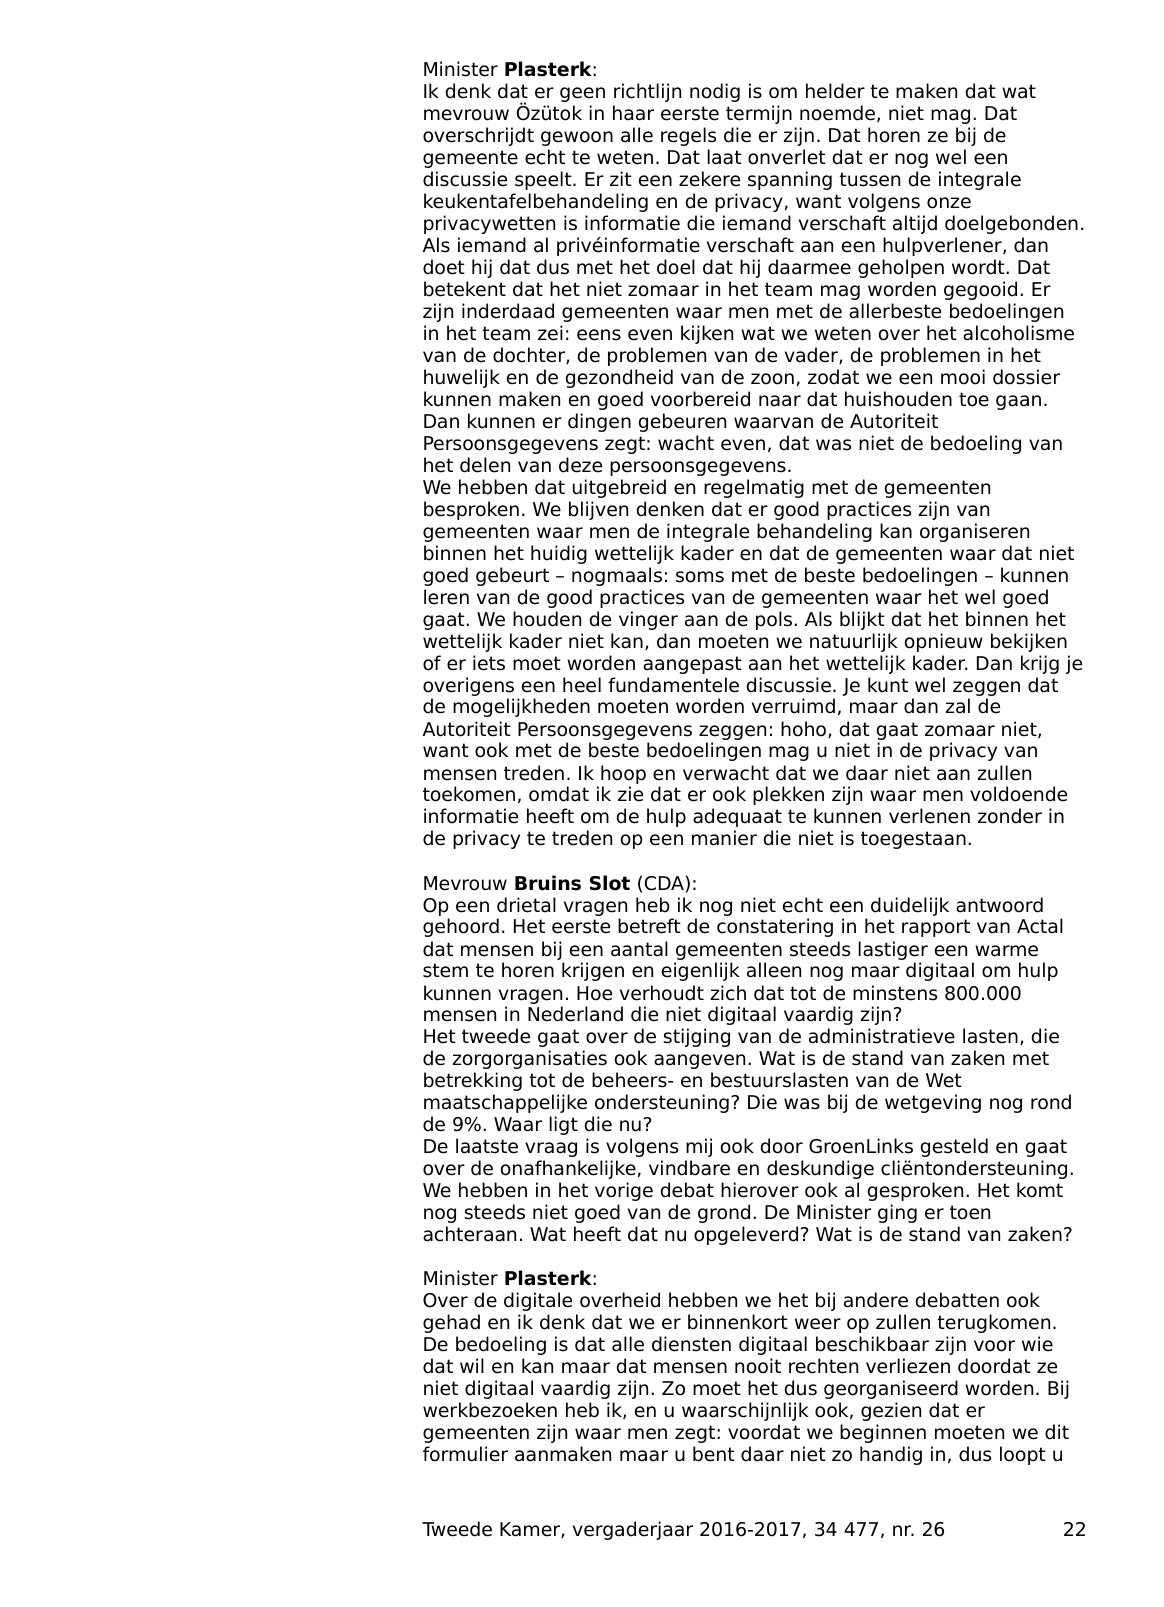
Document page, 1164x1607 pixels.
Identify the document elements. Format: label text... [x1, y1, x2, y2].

text Mevrouw Bruins Slot (CDA): [422, 872, 1087, 894]
text We hebben dat uitgebreid en regelmatig met de gemeenten besproken. We blijven denken dat er good practices zijn van gemeenten waar men de integrale behandeling kan organiseren binnen het huidig wettelijk kader en dat de gemeenten waar dat niet goed gebeurt – nogmaals: soms met de beste bedoelingen – kunnen leren van de good practices van de gemeenten waar het wel goed gaat. We houden de vinger aan de pols. Als blijkt dat het binnen het wettelijk kader niet kan, dan moeten we natuurlijk opnieuw bekijken of er iets moet worden aangepast aan het wettelijk kader. Dan krijg je overigens een heel fundamentele discussie. Je kunt wel zeggen dat de mogelijkheden moeten worden verruimd, maar dan zal de Autoriteit Persoonsgegevens zeggen: hoho, dat gaat zomaar niet, want ook met de beste bedoelingen mag u niet in de privacy van mensen treden. Ik hoop en verwacht dat we daar niet aan zullen toekomen, omdat ik zie dat er ook plekken zijn waar men voldoende informatie heeft om de hulp adequaat te kunnen verlenen zonder in de privacy te treden op een manier die niet is toegestaan. [422, 477, 1087, 850]
text Het tweede gaat over de stijging van de administratieve lasten, die de zorgorganisaties ook aangeven. Wat is de stand van zaken met betrekking tot de beheers- en bestuurslasten van de Wet maatschappelijke ondersteuning? Die was bij de wetgeving nog rond de 9%. Waar ligt die nu? [422, 1026, 1087, 1136]
text Op een drietal vragen heb ik nog niet echt een duidelijk antwoord gehoord. Het eerste betreft de constatering in het rapport van Actal dat mensen bij een aantal gemeenten steeds lastiger een warme stem te horen krijgen en eigenlijk alleen nog maar digitaal om hulp kunnen vragen. Hoe verhoudt zich dat tot de minstens 800.000 mensen in Nederland die niet digitaal vaardig zijn? [422, 894, 1087, 1026]
text Minister Plasterk: [422, 59, 1087, 81]
text Ik denk dat er geen richtlijn nodig is om helder te maken dat wat mevrouw Özütok in haar eerste termijn noemde, niet mag. Dat overschrijdt gewoon alle regels die er zijn. Dat horen ze bij de gemeente echt te weten. Dat laat onverlet dat er nog wel een discussie speelt. Er zit een zekere spanning tussen de integrale keukentafelbehandeling en de privacy, want volgens onze privacywetten is informatie die iemand verschaft altijd doelgebonden. Als iemand al privéinformatie verschaft aan een hulpverlener, dan doet hij dat dus met het doel dat hij daarmee geholpen wordt. Dat betekent dat het niet zomaar in het team mag worden gegooid. Er zijn inderdaad gemeenten waar men met de allerbeste bedoelingen in het team zei: eens even kijken wat we weten over het alcoholisme van de dochter, de problemen van de vader, de problemen in het huwelijk en de gezondheid van de zoon, zodat we een mooi dossier kunnen maken en goed voorbereid naar dat huishouden toe gaan. Dan kunnen er dingen gebeuren waarvan de Autoriteit Persoonsgegevens zegt: wacht even, dat was niet de bedoeling van het delen van deze persoonsgegevens. [422, 81, 1087, 477]
text De laatste vraag is volgens mij ook door GroenLinks gesteld en gaat over de onafhankelijke, vindbare en deskundige cliëntondersteuning. We hebben in het vorige debat hierover ook al gesproken. Het komt nog steeds niet goed van de grond. De Minister ging er toen achteraan. Wat heeft dat nu opgeleverd? Wat is de stand van zaken? [422, 1136, 1087, 1246]
text Over de digitale overheid hebben we het bij andere debatten ook gehad en ik denk dat we er binnenkort weer op zullen terugkomen. De bedoeling is dat alle diensten digitaal beschikbaar zijn voor wie dat wil en kan maar dat mensen nooit rechten verliezen doordat ze niet digitaal vaardig zijn. Zo moet het dus georganiseerd worden. Bij werkbezoeken heb ik, en u waarschijnlijk ook, gezien dat er gemeenten zijn waar men zegt: voordat we beginnen moeten we dit formulier aanmaken maar u bent daar niet zo handig in, dus loopt u [422, 1290, 1087, 1466]
text Minister Plasterk: [422, 1268, 1087, 1290]
